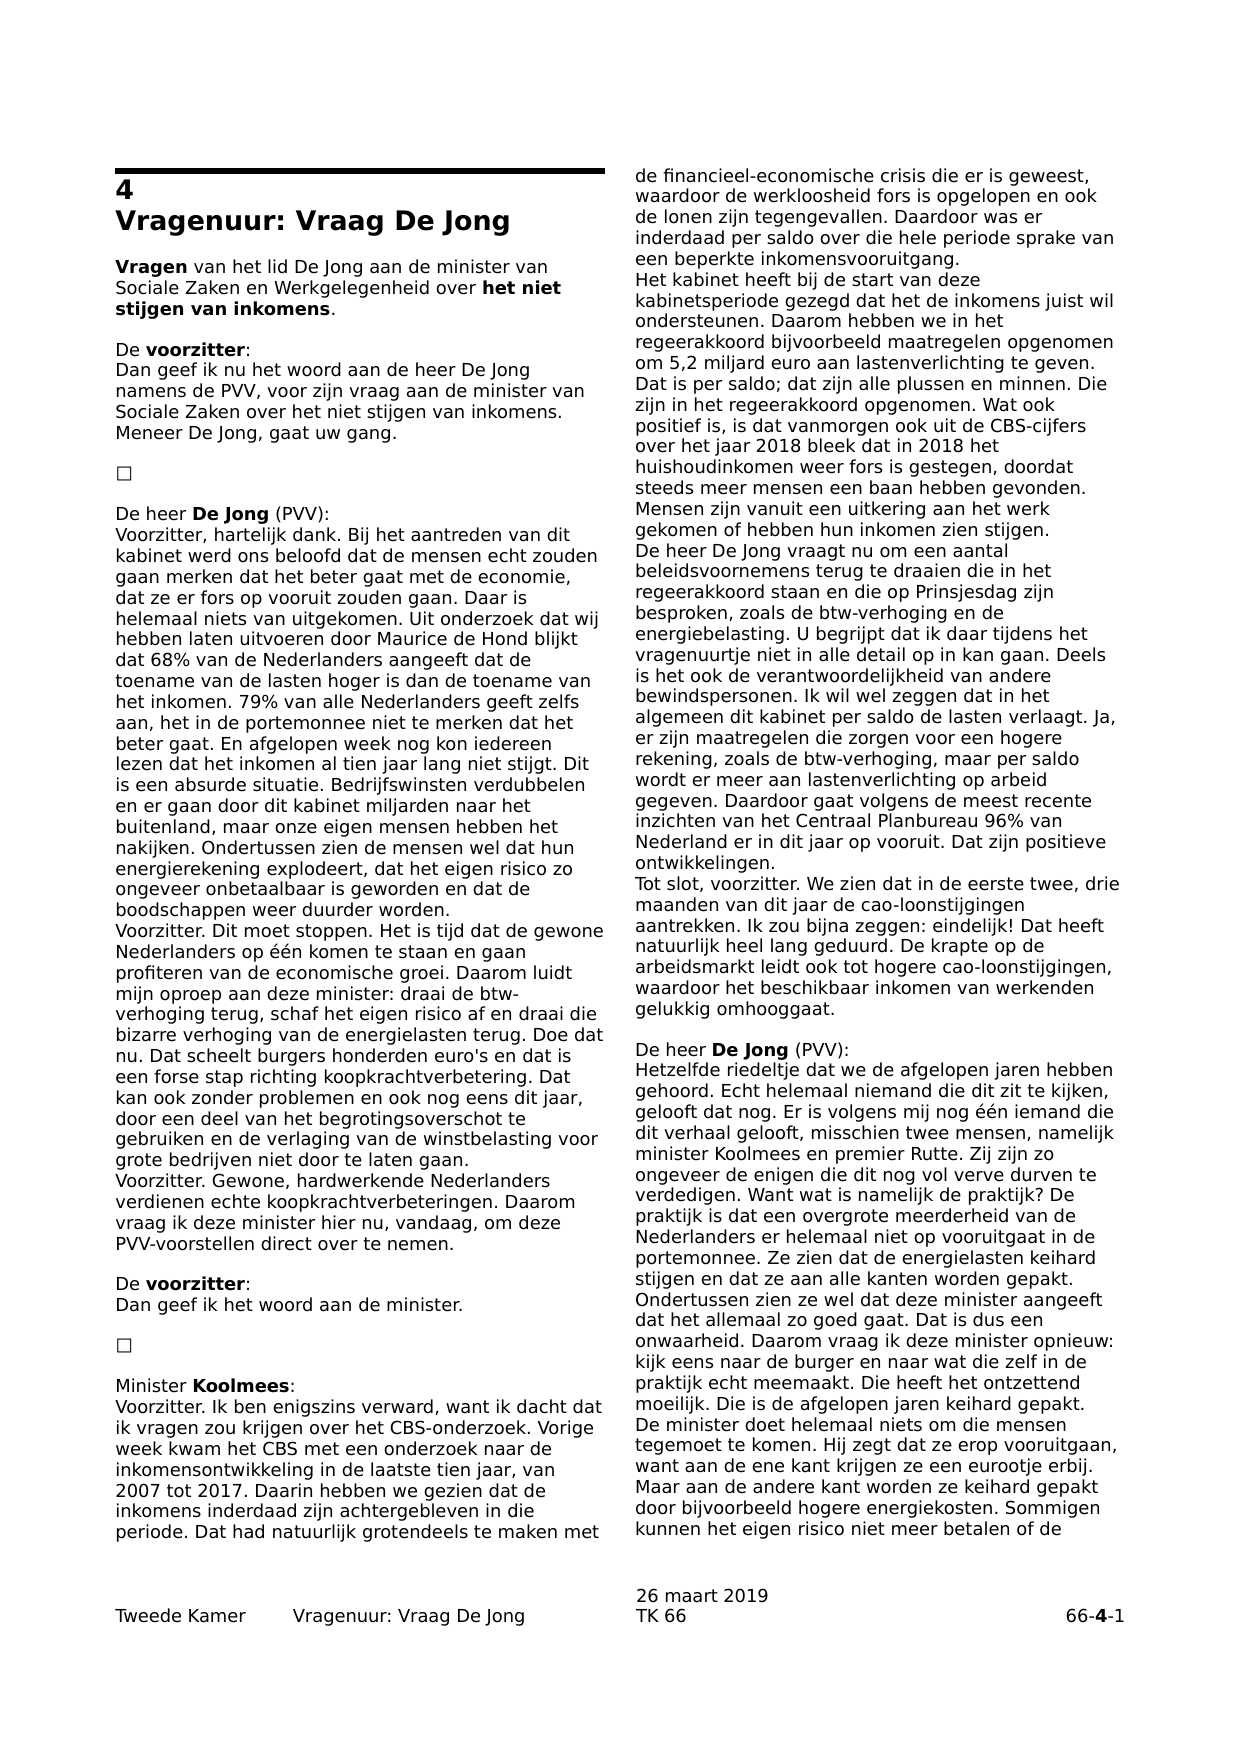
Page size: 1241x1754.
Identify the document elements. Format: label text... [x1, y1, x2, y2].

text Tot slot, voorzitter. We zien dat in de eerste twee, drie maanden van dit jaar de cao-loonstijgingen aantrekken. Ik zou bijna zeggen: eindelijk! Dat heeft natuurlijk heel lang geduurd. De krapte op de arbeidsmarkt leidt ook tot hogere cao-loonstijgingen, waardoor het beschikbaar inkomen van werkenden gelukkig omhooggaat. [635, 874, 1125, 1019]
text Voorzitter. Gewone, hardwerkende Nederlanders verdienen echte koopkrachtverbeteringen. Daarom vraag ik deze minister hier nu, vandaag, om deze PVV-voorstellen direct over te nemen. [115, 1171, 605, 1254]
text De heer De Jong vraagt nu om een aantal beleidsvoornemens terug te draaien die in het regeerakkoord staan en die op Prinsjesdag zijn besproken, zoals de btw-verhoging en de energiebelasting. U begrijpt dat ik daar tijdens het vragenuurtje niet in alle detail op in kan gaan. Deels is het ook de verantwoordelijkheid van andere bewindspersonen. Ik wil wel zeggen dat in het algemeen dit kabinet per saldo de lasten verlaagt. Ja, er zijn maatregelen die zorgen voor een hogere rekening, zoals de btw-verhoging, maar per saldo wordt er meer aan lastenverlichting op arbeid gegeven. Daardoor gaat volgens de meest recente inzichten van het Centraal Planbureau 96% van Nederland er in dit jaar op vooruit. Dat zijn positieve ontwikkelingen. [635, 540, 1125, 874]
text Voorzitter. Ik ben enigszins verward, want ik dacht dat ik vragen zou krijgen over het CBS-onderzoek. Vorige week kwam het CBS met een onderzoek naar de inkomensontwikkeling in de laatste tien jaar, van 2007 tot 2017. Daarin hebben we gezien dat de inkomens inderdaad zijn achtergebleven in die periode. Dat had natuurlijk grotendeels te maken met [115, 1397, 605, 1543]
text Minister Koolmees: [115, 1376, 605, 1397]
text De minister doet helemaal niets om die mensen tegemoet te komen. Hij zegt dat ze erop vooruitgaan, want aan de ene kant krijgen ze een eurootje erbij. Maar aan de andere kant worden ze keihard gepakt door bijvoorbeeld hogere energiekosten. Sommigen kunnen het eigen risico niet meer betalen of de [635, 1414, 1125, 1539]
text Dan geef ik nu het woord aan de heer De Jong namens de PVV, voor zijn vraag aan de minister van Sociale Zaken over het niet stijgen van inkomens. Meneer De Jong, gaat uw gang. [115, 360, 605, 443]
text De heer De Jong (PVV): [635, 1039, 1125, 1060]
title 4 Vragenuur: Vraag De Jong [115, 174, 605, 237]
text De heer De Jong (PVV): [115, 504, 605, 525]
text Hetzelfde riedeltje dat we de afgelopen jaren hebben gehoord. Echt helemaal niemand die dit zit te kijken, gelooft dat nog. Er is volgens mij nog één iemand die dit verhaal gelooft, misschien twee mensen, namelijk minister Koolmees en premier Rutte. Zij zijn zo ongeveer de enigen die dit nog vol verve durven te verdedigen. Want wat is namelijk de praktijk? De praktijk is dat een overgrote meerderheid van de Nederlanders er helemaal niet op vooruitgaat in de portemonnee. Ze zien dat de energielasten keihard stijgen en dat ze aan alle kanten worden gepakt. Ondertussen zien ze wel dat deze minister aangeeft dat het allemaal zo goed gaat. Dat is dus een onwaarheid. Daarom vraag ik deze minister opnieuw: kijk eens naar de burger en naar wat die zelf in de praktijk echt meemaakt. Die heeft het ontzettend moeilijk. Die is de afgelopen jaren keihard gepakt. [635, 1060, 1125, 1414]
text ⬜ [115, 463, 605, 484]
text Vragen van het lid De Jong aan de minister van Sociale Zaken en Werkgelegenheid over het niet stijgen van inkomens. [115, 257, 605, 319]
text Voorzitter. Dit moet stoppen. Het is tijd dat de gewone Nederlanders op één komen te staan en gaan profiteren van de economische groei. Daarom luidt mijn oproep aan deze minister: draai de btw-verhoging terug, schaf het eigen risico af en draai die bizarre verhoging van de energielasten terug. Doe dat nu. Dat scheelt burgers honderden euro's en dat is een forse stap richting koopkrachtverbetering. Dat kan ook zonder problemen en ook nog eens dit jaar, door een deel van het begrotingsoverschot te gebruiken en de verlaging van de winstbelasting voor grote bedrijven niet door te laten gaan. [115, 921, 605, 1171]
text Het kabinet heeft bij de start van deze kabinetsperiode gezegd dat het de inkomens juist wil ondersteunen. Daarom hebben we in het regeerakkoord bijvoorbeeld maatregelen opgenomen om 5,2 miljard euro aan lastenverlichting te geven. Dat is per saldo; dat zijn alle plussen en minnen. Die zijn in het regeerakkoord opgenomen. Wat ook positief is, is dat vanmorgen ook uit de CBS-cijfers over het jaar 2018 bleek dat in 2018 het huishoudinkomen weer fors is gestegen, doordat steeds meer mensen een baan hebben gevonden. Mensen zijn vanuit een uitkering aan het werk gekomen of hebben hun inkomen zien stijgen. [635, 269, 1125, 540]
text De voorzitter: [115, 1274, 605, 1295]
text Dan geef ik het woord aan de minister. [115, 1295, 605, 1316]
text Voorzitter, hartelijk dank. Bij het aantreden van dit kabinet werd ons beloofd dat de mensen echt zouden gaan merken dat het beter gaat met de economie, dat ze er fors op vooruit zouden gaan. Daar is helemaal niets van uitgekomen. Uit onderzoek dat wij hebben laten uitvoeren door Maurice de Hond blijkt dat 68% van de Nederlanders aangeeft dat de toename van de lasten hoger is dan de toename van het inkomen. 79% van alle Nederlanders geeft zelfs aan, het in de portemonnee niet te merken dat het beter gaat. En afgelopen week nog kon iedereen lezen dat het inkomen al tien jaar lang niet stijgt. Dit is een absurde situatie. Bedrijfswinsten verdubbelen en er gaan door dit kabinet miljarden naar het buitenland, maar onze eigen mensen hebben het nakijken. Ondertussen zien de mensen wel dat hun energierekening explodeert, dat het eigen risico zo ongeveer onbetaalbaar is geworden en dat de boodschappen weer duurder worden. [115, 525, 605, 921]
text ⬜ [115, 1336, 605, 1356]
text de financieel-economische crisis die er is geweest, waardoor de werkloosheid fors is opgelopen en ook de lonen zijn tegengevallen. Daardoor was er inderdaad per saldo over die hele periode sprake van een beperkte inkomensvooruitgang. [635, 165, 1125, 269]
text De voorzitter: [115, 339, 605, 360]
